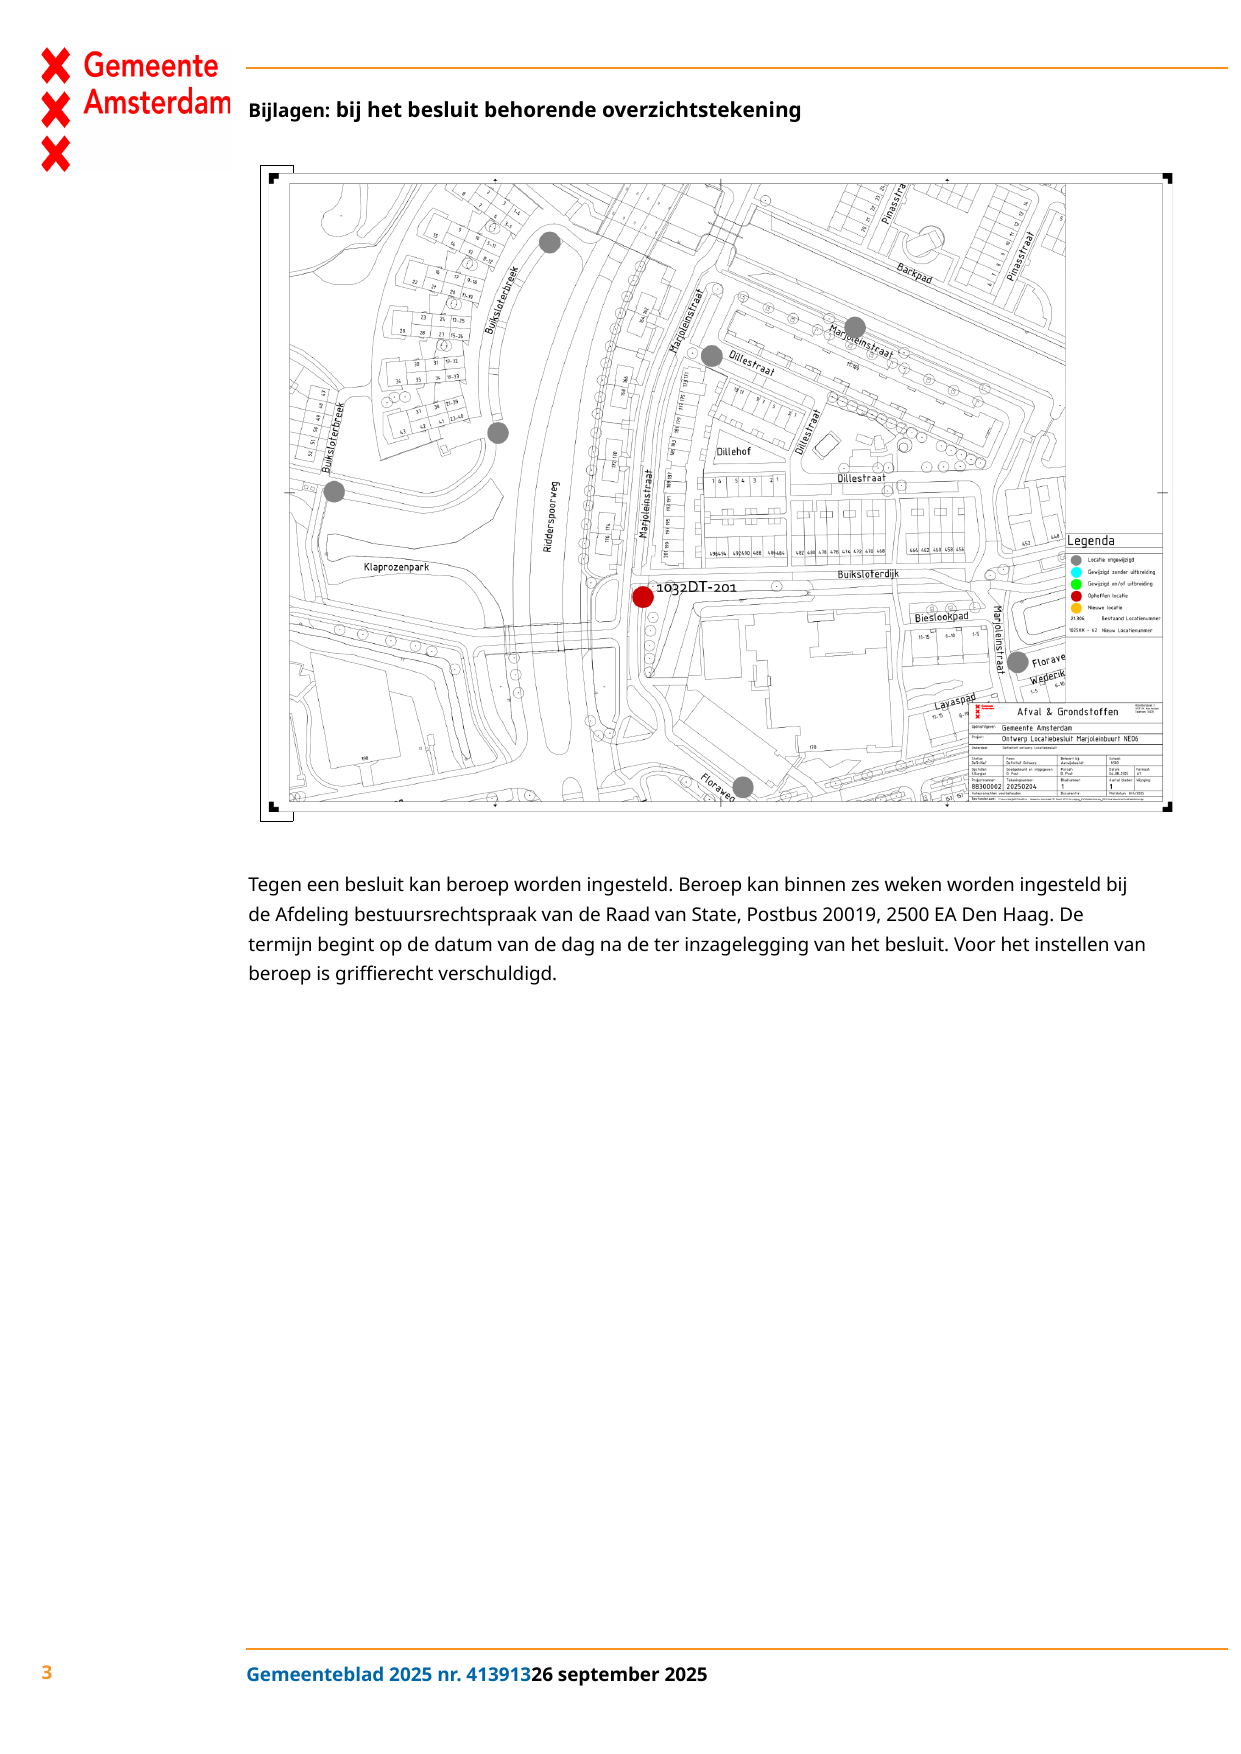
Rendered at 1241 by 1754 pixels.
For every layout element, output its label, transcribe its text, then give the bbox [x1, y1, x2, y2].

picture [41, 47, 231, 172]
picture [268, 173, 1173, 812]
text Tegen een besluit kan beroep worden ingesteld. Beroep kan binnen zes weken worden ingesteld bij de Afdeling bestuursrechtspraak van de Raad van State, Postbus 20019, 2500 EA Den Haag. De termijn begint op de datum van de dag na de ter inzagelegging van het besluit. Voor het instellen van beroep is griffierecht verschuldigd. [248, 872, 1152, 986]
text Bijlagen: bij het besluit behorende overzichtstekening [248, 95, 1152, 123]
